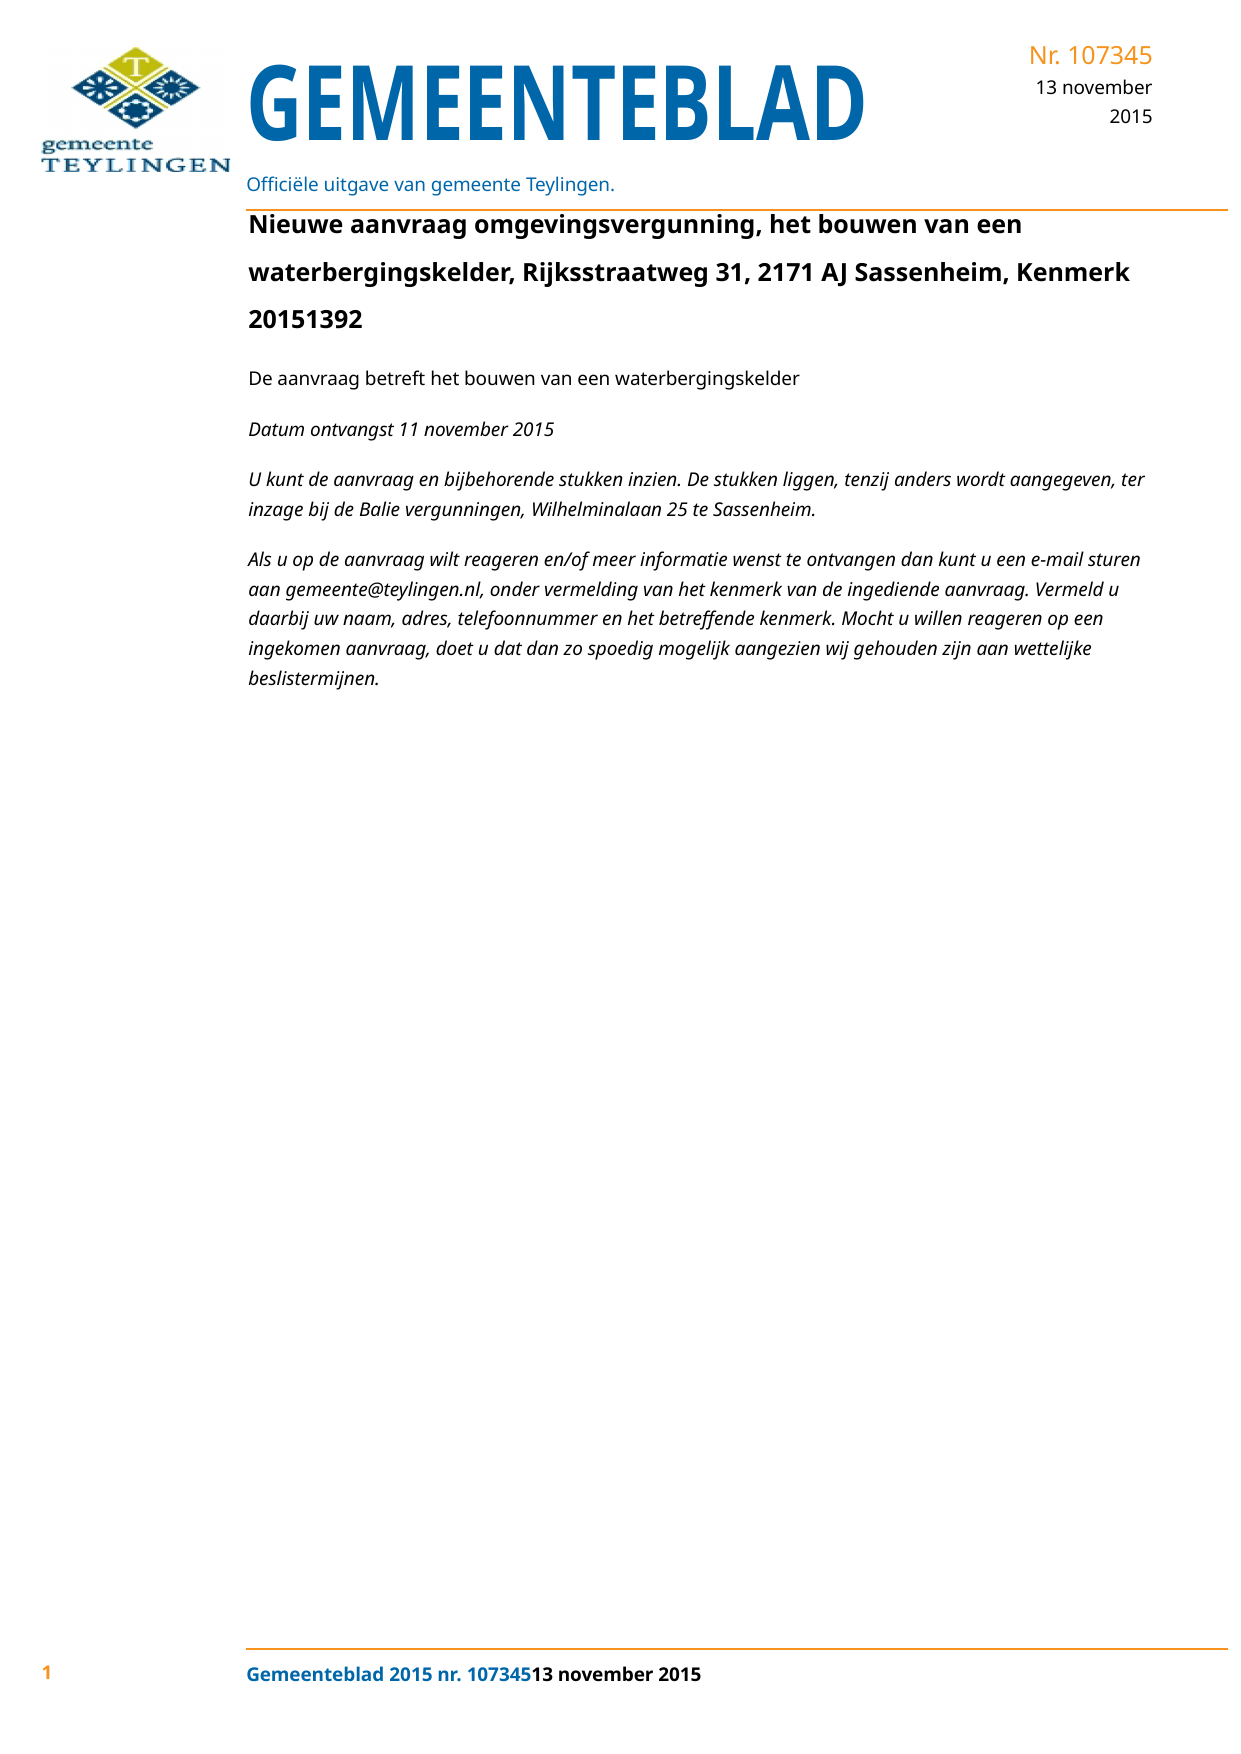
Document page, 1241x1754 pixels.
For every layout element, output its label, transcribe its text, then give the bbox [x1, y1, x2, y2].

picture [41, 47, 231, 172]
text De aanvraag betreft het bouwen van een waterbergingskelder [248, 366, 1152, 391]
text Nieuwe aanvraag omgevingsvergunning, het bouwen van een waterbergingskelder, Rijksstraatweg 31, 2171 AJ Sassenheim, Kenmerk 20151392 [248, 211, 1152, 336]
text U kunt de aanvraag en bijbehorende stukken inzien. De stukken liggen, tenzij anders wordt aangegeven, ter inzage bij de Balie vergunningen, Wilhelminalaan 25 te Sassenheim. [248, 466, 1152, 522]
text Datum ontvangst 11 november 2015 [248, 416, 1152, 442]
text Als u op de aanvraag wilt reageren en/of meer informatie wenst te ontvangen dan kunt u een e-mail sturen aan gemeente@teylingen.nl, onder vermelding van het kenmerk van de ingediende aanvraag. Vermeld u daarbij uw naam, adres, telefoonnummer en het betreffende kenmerk. Mocht u willen reageren op een ingekomen aanvraag, doet u dat dan zo spoedig mogelijk aangezien wij gehouden zijn aan wettelijke beslistermijnen. [248, 546, 1152, 690]
